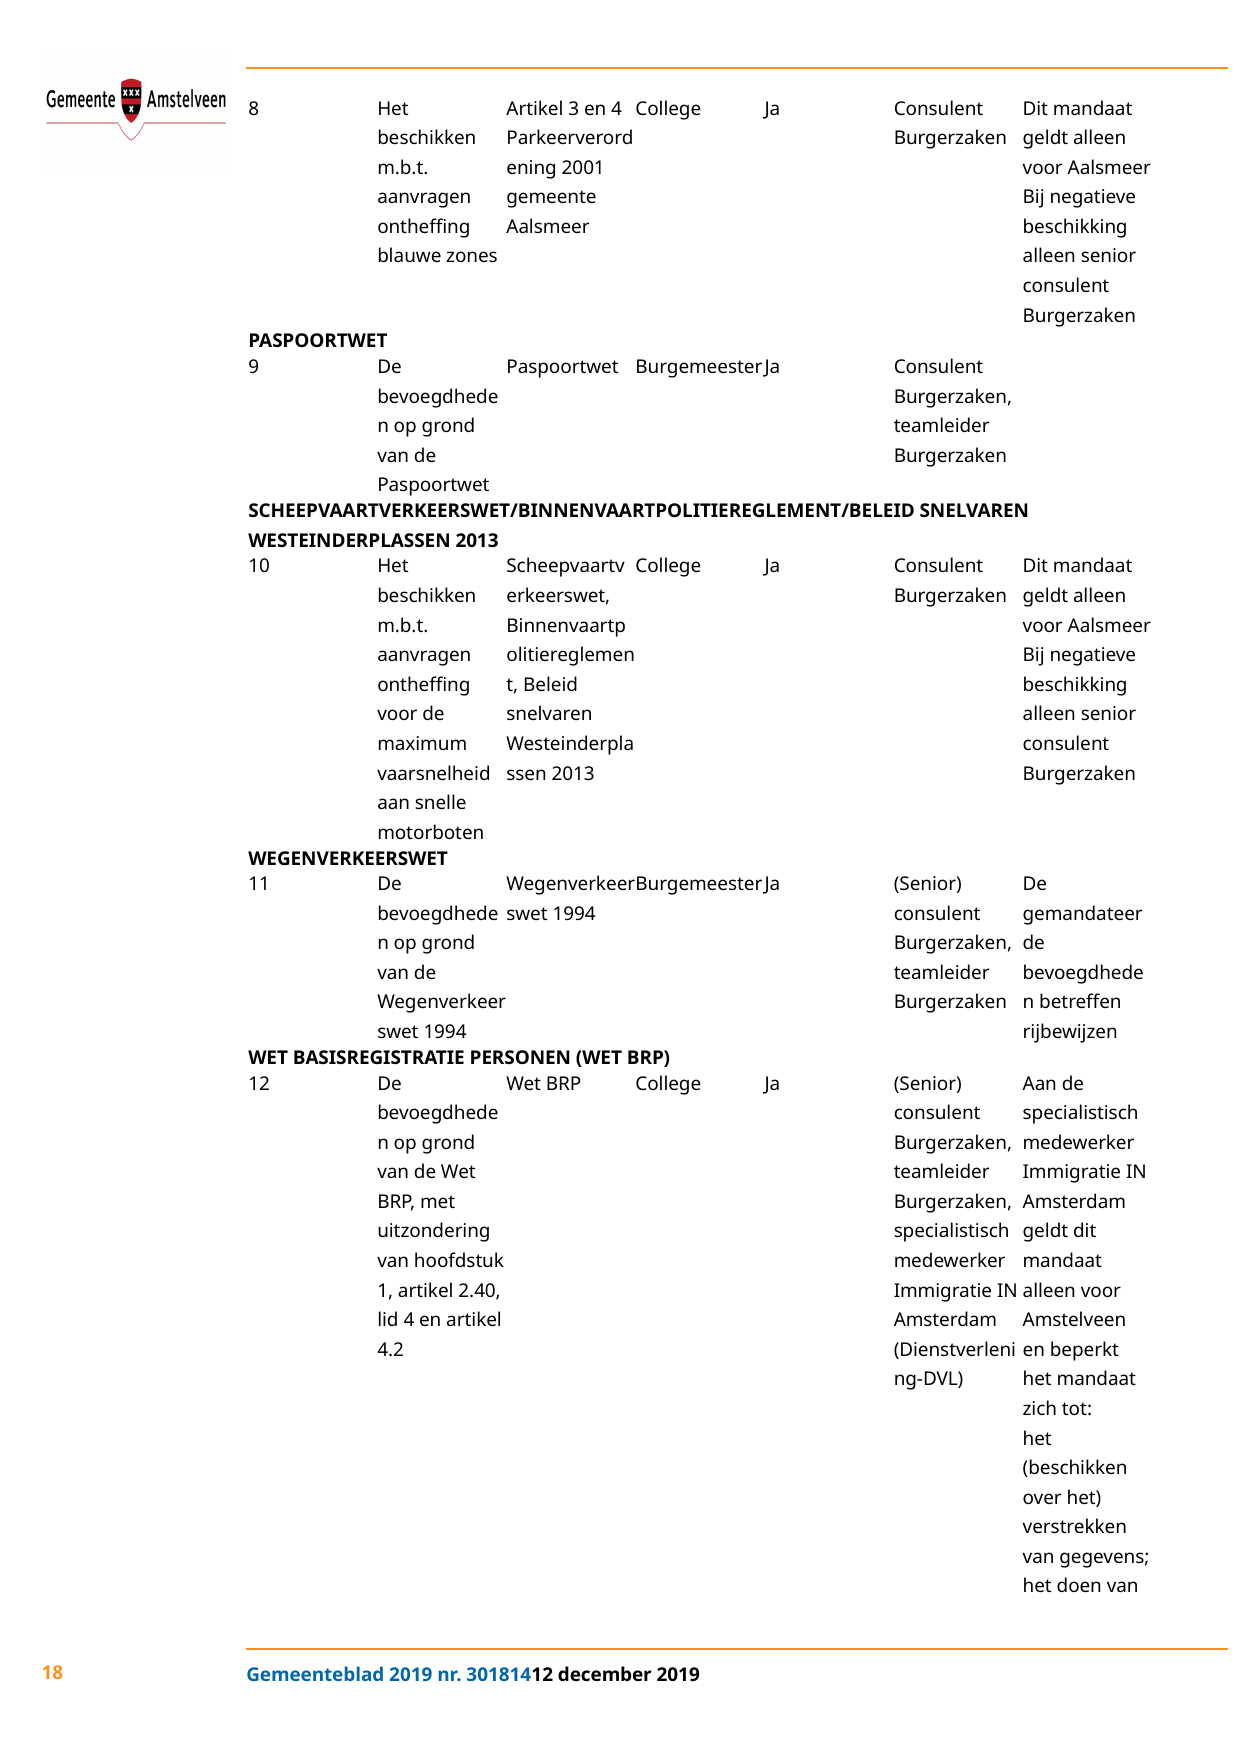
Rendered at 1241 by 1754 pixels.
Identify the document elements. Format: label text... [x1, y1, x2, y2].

table_cell Dit mandaat geldt alleen voor Aalsmeer Bij negatieve beschikking alleen senior consulent Burgerzaken [1023, 553, 1152, 845]
table_cell 9 [248, 353, 377, 497]
table_cell Consulent Burgerzaken [894, 553, 1022, 845]
table_cell Artikel 3 en 4 Parkeerverordening 2001 gemeente Aalsmeer [506, 95, 635, 328]
table_cell Ja [764, 353, 893, 497]
table_cell Ja [764, 553, 893, 845]
table_cell De gemandateerde bevoegdheden betreffen rijbewijzen [1023, 870, 1152, 1044]
table_cell College [635, 95, 764, 328]
table_cell Ja [764, 95, 893, 328]
table_cell De bevoegdheden op grond van de Wet BRP, met uitzondering van hoofdstuk 1, artikel 2.40, lid 4 en artikel 4.2 [377, 1070, 506, 1598]
table_cell Ja [764, 870, 893, 1044]
table_cell Scheepvaartverkeerswet, Binnenvaartpolitiereglement, Beleid snelvaren Westeinderplassen 2013 [506, 553, 635, 845]
table_cell 12 [248, 1070, 377, 1598]
table_cell Wet BRP [506, 1070, 635, 1598]
table_cell Ja [764, 1070, 893, 1598]
table_cell 11 [248, 870, 377, 1044]
table_cell College [635, 553, 764, 845]
table_cell PASPOORTWET [248, 328, 1152, 353]
table_cell 8 [248, 95, 377, 328]
table_cell Burgemeester [635, 353, 764, 497]
table_cell 10 [248, 553, 377, 845]
table_cell De bevoegdheden op grond van de Paspoortwet [377, 353, 506, 497]
table_cell Burgemeester [635, 870, 764, 1044]
table_cell (Senior) consulent Burgerzaken, teamleider Burgerzaken [894, 870, 1022, 1044]
table_cell College [635, 1070, 764, 1598]
table_cell (Senior) consulent Burgerzaken, teamleider Burgerzaken, specialistisch medewerker Immigratie IN Amsterdam (Dienstverlening-DVL) [894, 1070, 1022, 1598]
table_cell Consulent Burgerzaken, teamleider Burgerzaken [894, 353, 1022, 497]
table_cell Dit mandaat geldt alleen voor Aalsmeer Bij negatieve beschikking alleen senior consulent Burgerzaken [1023, 95, 1152, 328]
table_cell WET BASISREGISTRATIE PERSONEN (WET BRP) [248, 1044, 1152, 1070]
table_cell Wegenverkeerswet 1994 [506, 870, 635, 1044]
table_cell WEGENVERKEERSWET [248, 845, 1152, 870]
picture [41, 47, 231, 172]
table_cell Paspoortwet [506, 353, 635, 497]
table_cell Het beschikken m.b.t. aanvragen ontheffing voor de maximum vaarsnelheid aan snelle motorboten [377, 553, 506, 845]
table_cell Consulent Burgerzaken [894, 95, 1022, 328]
table_cell Aan de specialistisch medewerker Immigratie IN Amsterdam geldt dit mandaat alleen voor Amstelveen en beperkt het mandaat zich tot: het (beschikken over het) verstrekken van gegevens; het doen van [1023, 1070, 1152, 1598]
table_cell [1023, 353, 1152, 497]
table_cell De bevoegdheden op grond van de Wegenverkeerswet 1994 [377, 870, 506, 1044]
table_cell Het beschikken m.b.t. aanvragen ontheffing blauwe zones [377, 95, 506, 328]
table_cell SCHEEPVAARTVERKEERSWET/BINNENVAARTPOLITIEREGLEMENT/BELEID SNELVAREN WESTEINDERPLASSEN 2013 [248, 498, 1152, 553]
